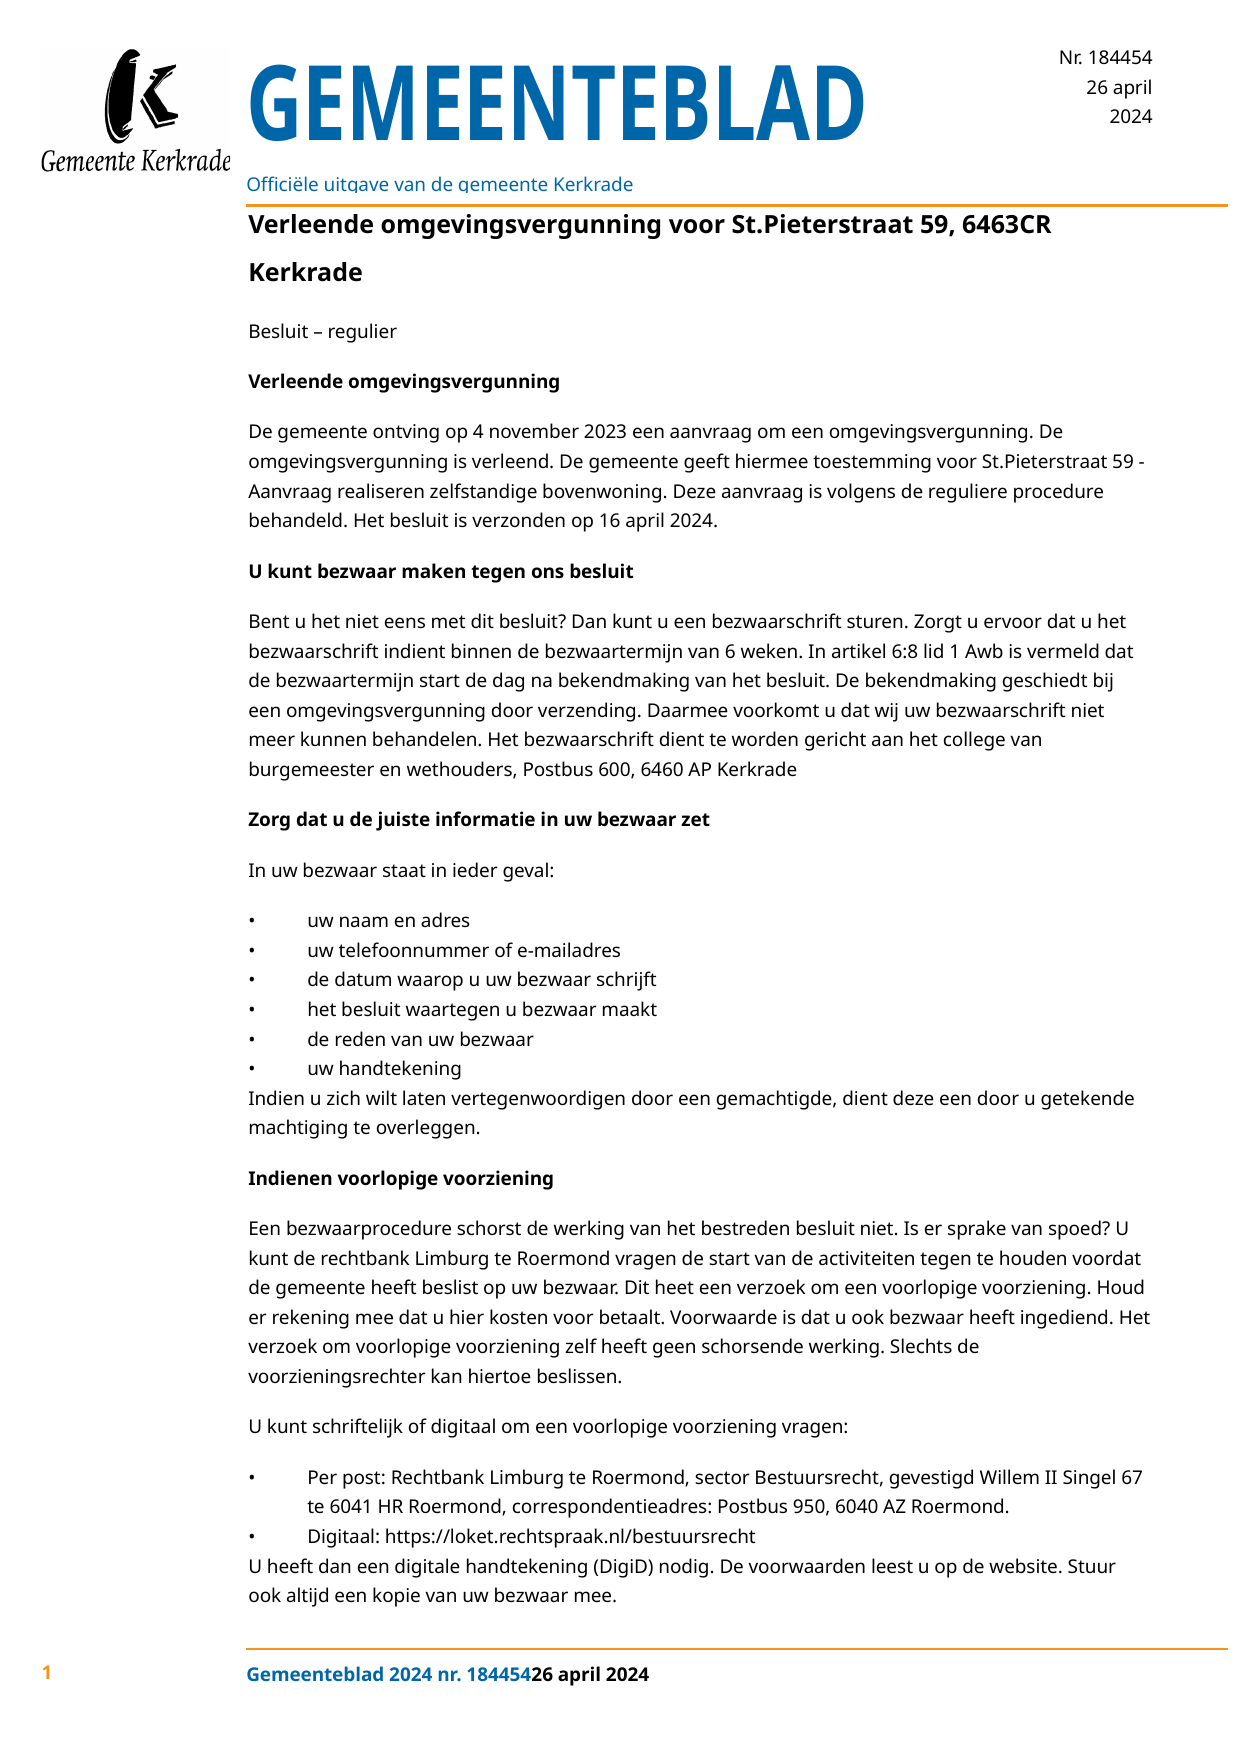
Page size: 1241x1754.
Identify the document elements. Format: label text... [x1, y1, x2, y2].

list de reden van uw bezwaar [248, 1026, 1152, 1052]
picture [41, 47, 231, 172]
list uw telefoonnummer of e-mailadres [248, 937, 1152, 963]
text U kunt bezwaar maken tegen ons besluit [248, 558, 1152, 584]
list de datum waarop u uw bezwaar schrijft [248, 967, 1152, 992]
text Indien u zich wilt laten vertegenwoordigen door een gemachtigde, dient deze een door u getekende machtiging te overleggen. [248, 1085, 1152, 1140]
list uw handtekening [248, 1055, 1152, 1081]
text Verleende omgevingsvergunning voor St.Pieterstraat 59, 6463CR Kerkrade [248, 207, 1152, 288]
text U heeft dan een digitale handtekening (DigiD) nodig. De voorwaarden leest u op de website. Stuur ook altijd een kopie van uw bezwaar mee. [248, 1553, 1152, 1608]
list Digitaal: https://loket.rechtspraak.nl/bestuursrecht [248, 1523, 1152, 1549]
text Verleende omgevingsvergunning [248, 368, 1152, 394]
list Per post: Rechtbank Limburg te Roermond, sector Bestuursrecht, gevestigd Willem II Singel 67 te 6041 HR Roermond, correspondentieadres: Postbus 950, 6040 AZ Roermond. [248, 1464, 1152, 1519]
text Bent u het niet eens met dit besluit? Dan kunt u een bezwaarschrift sturen. Zorgt u ervoor dat u het bezwaarschrift indient binnen de bezwaartermijn van 6 weken. In artikel 6:8 lid 1 Awb is vermeld dat de bezwaartermijn start de dag na bekendmaking van het besluit. De bekendmaking geschiedt bij een omgevingsvergunning door verzending. Daarmee voorkomt u dat wij uw bezwaarschrift niet meer kunnen behandelen. Het bezwaarschrift dient te worden gericht aan het college van burgemeester en wethouders, Postbus 600, 6460 AP Kerkrade [248, 608, 1152, 782]
text De gemeente ontving op 4 november 2023 een aanvraag om een omgevingsvergunning. De omgevingsvergunning is verleend. De gemeente geeft hiermee toestemming voor St.Pieterstraat 59 - Aanvraag realiseren zelfstandige bovenwoning. Deze aanvraag is volgens de reguliere procedure behandeld. Het besluit is verzonden op 16 april 2024. [248, 419, 1152, 533]
text Indienen voorlopige voorziening [248, 1165, 1152, 1191]
text U kunt schriftelijk of digitaal om een voorlopige voorziening vragen: [248, 1414, 1152, 1439]
list het besluit waartegen u bezwaar maakt [248, 996, 1152, 1022]
text Een bezwaarprocedure schorst de werking van het bestreden besluit niet. Is er sprake van spoed? U kunt de rechtbank Limburg te Roermond vragen de start van de activiteiten tegen te houden voordat de gemeente heeft beslist op uw bezwaar. Dit heet een verzoek om een voorlopige voorziening. Houd er rekening mee dat u hier kosten voor betaalt. Voorwaarde is dat u ook bezwaar heeft ingediend. Het verzoek om voorlopige voorziening zelf heeft geen schorsende werking. Slechts de voorzieningsrechter kan hiertoe beslissen. [248, 1215, 1152, 1389]
text Besluit – regulier [248, 318, 1152, 344]
text Zorg dat u de juiste informatie in uw bezwaar zet [248, 807, 1152, 832]
text In uw bezwaar staat in ieder geval: [248, 857, 1152, 883]
list uw naam en adres [248, 907, 1152, 933]
